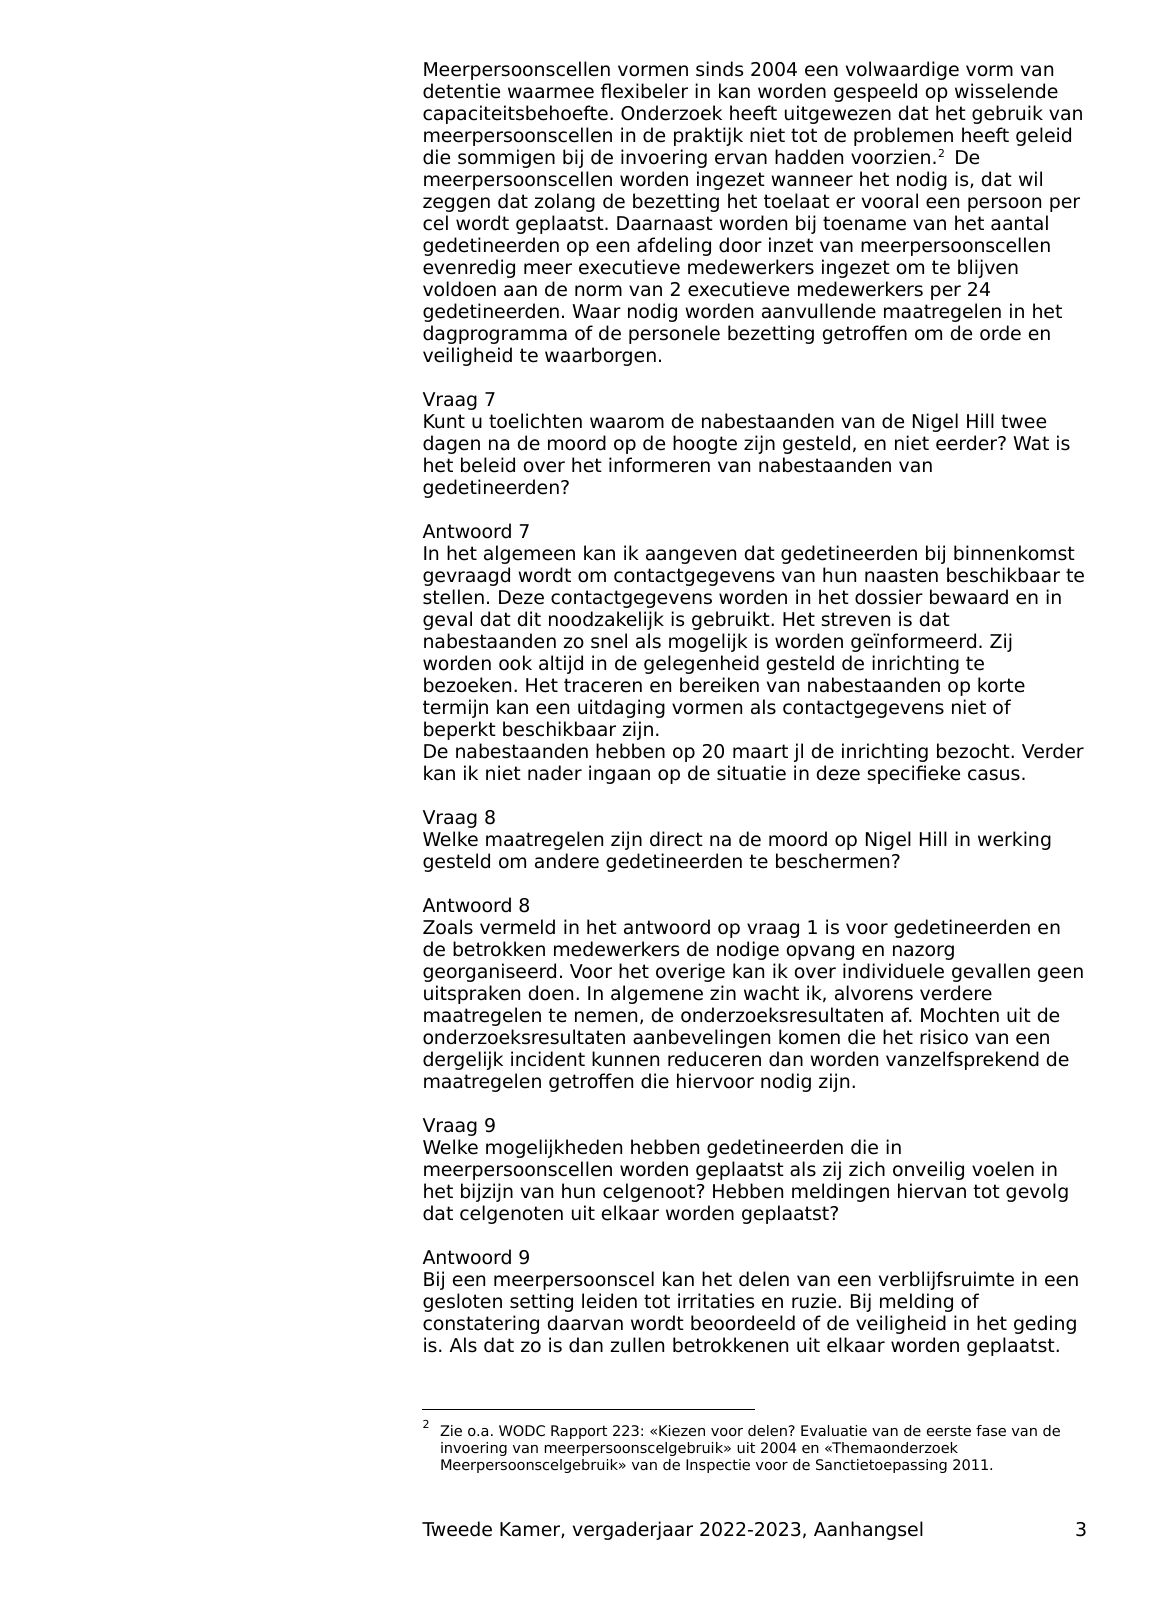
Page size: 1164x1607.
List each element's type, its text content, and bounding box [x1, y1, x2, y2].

text De nabestaanden hebben op 20 maart jl de inrichting bezocht. Verder kan ik niet nader ingaan op de situatie in deze specifieke casus. [422, 741, 1087, 785]
text Welke mogelijkheden hebben gedetineerden die in meerpersoonscellen worden geplaatst als zij zich onveilig voelen in het bijzijn van hun celgenoot? Hebben meldingen hiervan tot gevolg dat celgenoten uit elkaar worden geplaatst? [422, 1137, 1087, 1225]
text Kunt u toelichten waarom de nabestaanden van de Nigel Hill twee dagen na de moord op de hoogte zijn gesteld, en niet eerder? Wat is het beleid over het informeren van nabestaanden van gedetineerden? [422, 411, 1087, 499]
text Vraag 7 [422, 389, 1087, 411]
text Vraag 8 [422, 807, 1087, 829]
text Meerpersoonscellen vormen sinds 2004 een volwaardige vorm van detentie waarmee flexibeler in kan worden gespeeld op wisselende capaciteitsbehoefte. Onderzoek heeft uitgewezen dat het gebruik van meerpersoonscellen in de praktijk niet tot de problemen heeft geleid die sommigen bij de invoering ervan hadden voorzien. De meerpersoonscellen worden ingezet wanneer het nodig is, dat wil zeggen dat zolang de bezetting het toelaat er vooral een persoon per cel wordt geplaatst. Daarnaast worden bij toename van het aantal gedetineerden op een afdeling door inzet van meerpersoonscellen evenredig meer executieve medewerkers ingezet om te blijven voldoen aan de norm van 2 executieve medewerkers per 24 gedetineerden. Waar nodig worden aanvullende maatregelen in het dagprogramma of de personele bezetting getroffen om de orde en veiligheid te waarborgen. [422, 59, 1087, 367]
text Vraag 9 [422, 1115, 1087, 1137]
text In het algemeen kan ik aangeven dat gedetineerden bij binnenkomst gevraagd wordt om contactgegevens van hun naasten beschikbaar te stellen. Deze contactgegevens worden in het dossier bewaard en in geval dat dit noodzakelijk is gebruikt. Het streven is dat nabestaanden zo snel als mogelijk is worden geïnformeerd. Zij worden ook altijd in de gelegenheid gesteld de inrichting te bezoeken. Het traceren en bereiken van nabestaanden op korte termijn kan een uitdaging vormen als contactgegevens niet of beperkt beschikbaar zijn. [422, 543, 1087, 741]
text Antwoord 8 [422, 895, 1087, 917]
text Zie o.a. WODC Rapport 223: «Kiezen voor delen? Evaluatie van de eerste fase van de invoering van meerpersoonscelgebruik» uit 2004 en «Themaonderzoek Meerpersoonscelgebruik» van de Inspectie voor de Sanctietoepassing 2011. [422, 1418, 1087, 1474]
text Antwoord 9 [422, 1247, 1087, 1269]
text Bij een meerpersoonscel kan het delen van een verblijfsruimte in een gesloten setting leiden tot irritaties en ruzie. Bij melding of constatering daarvan wordt beoordeeld of de veiligheid in het geding is. Als dat zo is dan zullen betrokkenen uit elkaar worden geplaatst. [422, 1269, 1087, 1357]
text Antwoord 7 [422, 521, 1087, 543]
text Zoals vermeld in het antwoord op vraag 1 is voor gedetineerden en de betrokken medewerkers de nodige opvang en nazorg georganiseerd. Voor het overige kan ik over individuele gevallen geen uitspraken doen. In algemene zin wacht ik, alvorens verdere maatregelen te nemen, de onderzoeksresultaten af. Mochten uit de onderzoeksresultaten aanbevelingen komen die het risico van een dergelijk incident kunnen reduceren dan worden vanzelfsprekend de maatregelen getroffen die hiervoor nodig zijn. [422, 917, 1087, 1093]
text Welke maatregelen zijn direct na de moord op Nigel Hill in werking gesteld om andere gedetineerden te beschermen? [422, 829, 1087, 873]
